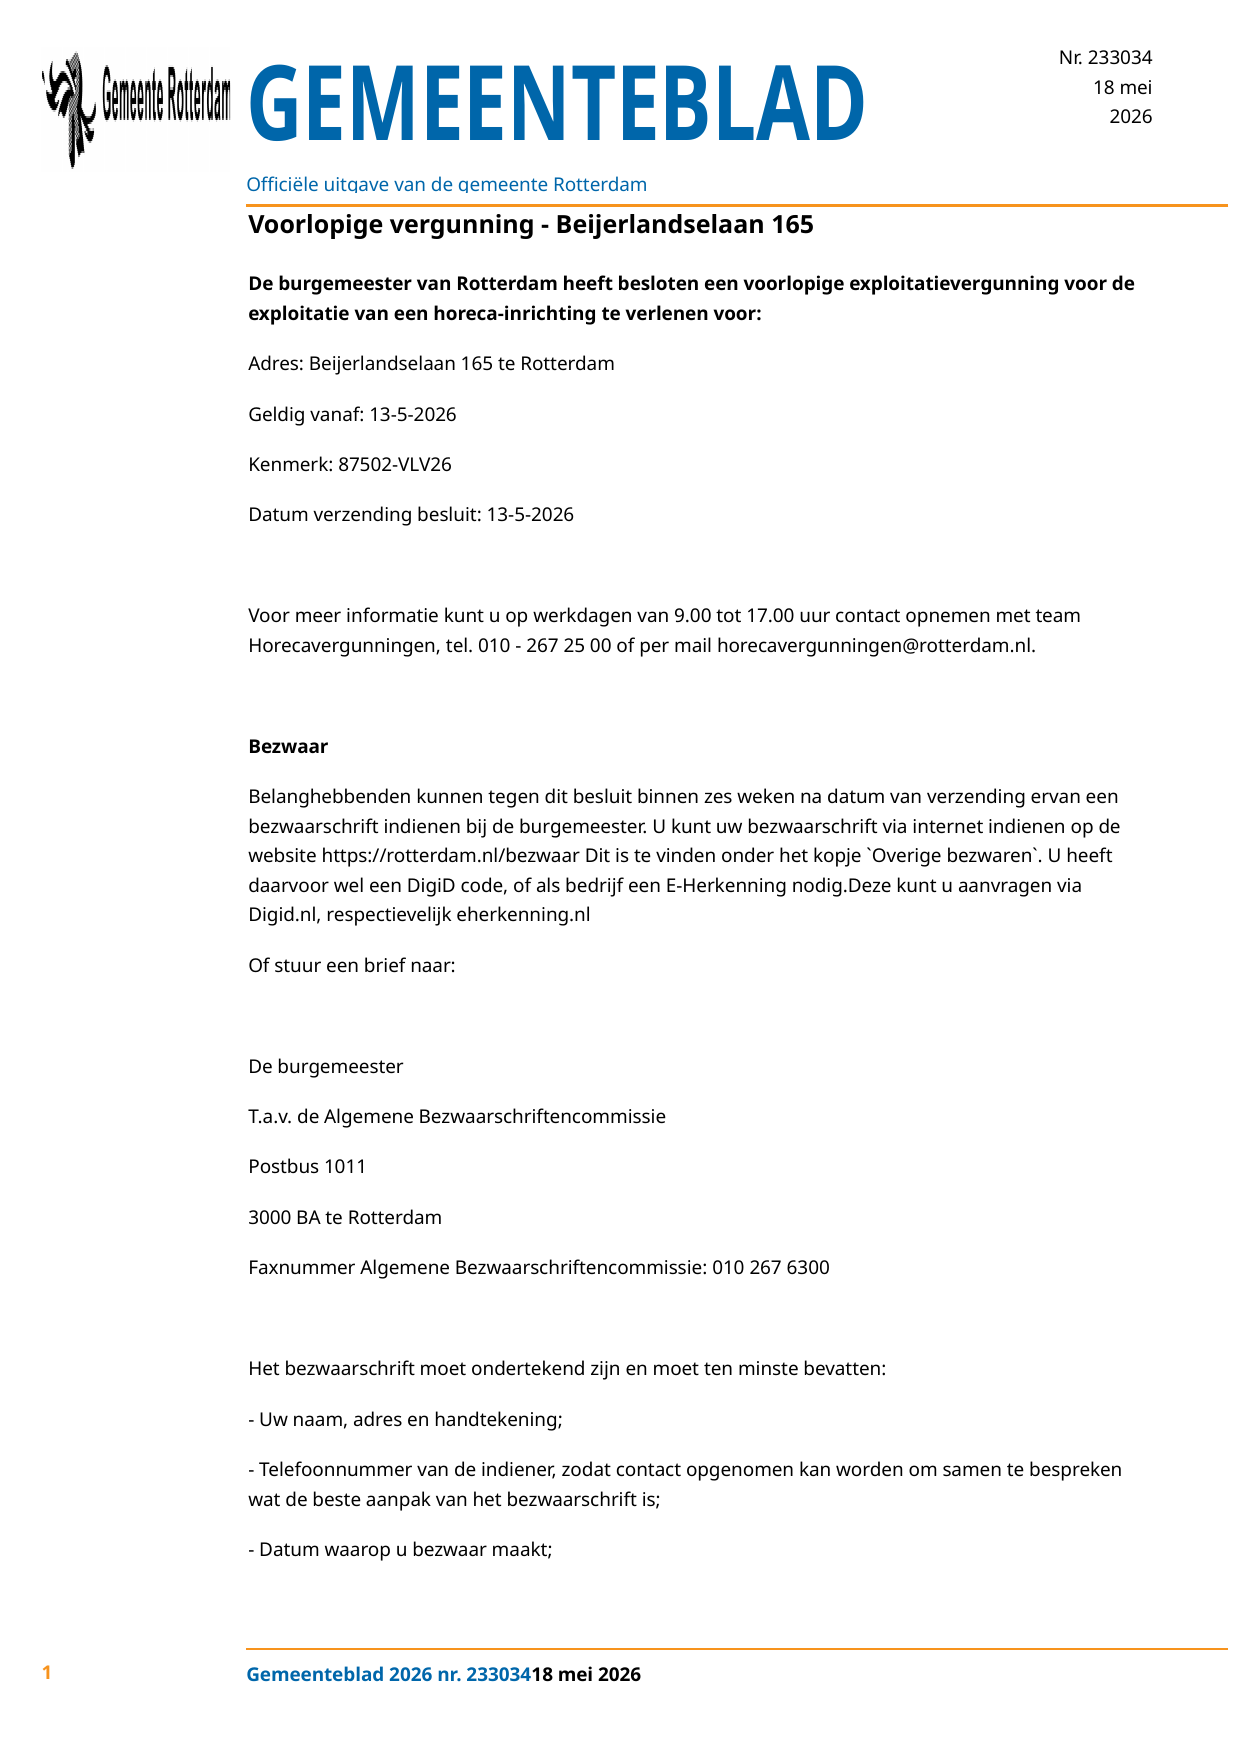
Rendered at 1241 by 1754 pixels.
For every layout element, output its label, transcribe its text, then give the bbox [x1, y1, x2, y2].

text - Datum waarop u bezwaar maakt; [248, 1536, 1152, 1562]
picture [41, 47, 231, 172]
text Adres: Beijerlandselaan 165 te Rotterdam [248, 350, 1152, 376]
text Belanghebbenden kunnen tegen dit besluit binnen zes weken na datum van verzending ervan een bezwaarschrift indienen bij de burgemeester. U kunt uw bezwaarschrift via internet indienen op de website https://rotterdam.nl/bezwaar Dit is te vinden onder het kopje `Overige bezwaren`. U heeft daarvoor wel een DigiD code, of als bedrijf een E-Herkenning nodig.Deze kunt u aanvragen via Digid.nl, respectievelijk eherkenning.nl [248, 783, 1152, 927]
text De burgemeester van Rotterdam heeft besloten een voorlopige exploitatievergunning voor de exploitatie van een horeca-inrichting te verlenen voor: [248, 270, 1152, 326]
text Faxnummer Algemene Bezwaarschriftencommissie: 010 267 6300 [248, 1254, 1152, 1280]
text Kenmerk: 87502-VLV26 [248, 451, 1152, 477]
text Postbus 1011 [248, 1154, 1152, 1179]
text 3000 BA te Rotterdam [248, 1204, 1152, 1230]
text Datum verzending besluit: 13-5-2026 [248, 502, 1152, 527]
text - Telefoonnummer van de indiener, zodat contact opgenomen kan worden om samen te bespreken wat de beste aanpak van het bezwaarschrift is; [248, 1456, 1152, 1511]
text Bezwaar [248, 733, 1152, 758]
text Voorlopige vergunning - Beijerlandselaan 165 [248, 207, 1152, 241]
text Of stuur een brief naar: [248, 952, 1152, 978]
text - Uw naam, adres en handtekening; [248, 1406, 1152, 1431]
text Het bezwaarschrift moet ondertekend zijn en moet ten minste bevatten: [248, 1355, 1152, 1381]
text Geldig vanaf: 13-5-2026 [248, 401, 1152, 426]
text De burgemeester [248, 1053, 1152, 1078]
text T.a.v. de Algemene Bezwaarschriftencommissie [248, 1103, 1152, 1129]
text Voor meer informatie kunt u op werkdagen van 9.00 tot 17.00 uur contact opnemen met team Horecavergunningen, tel. 010 - 267 25 00 of per mail horecavergunningen@rotterdam.nl. [248, 602, 1152, 658]
